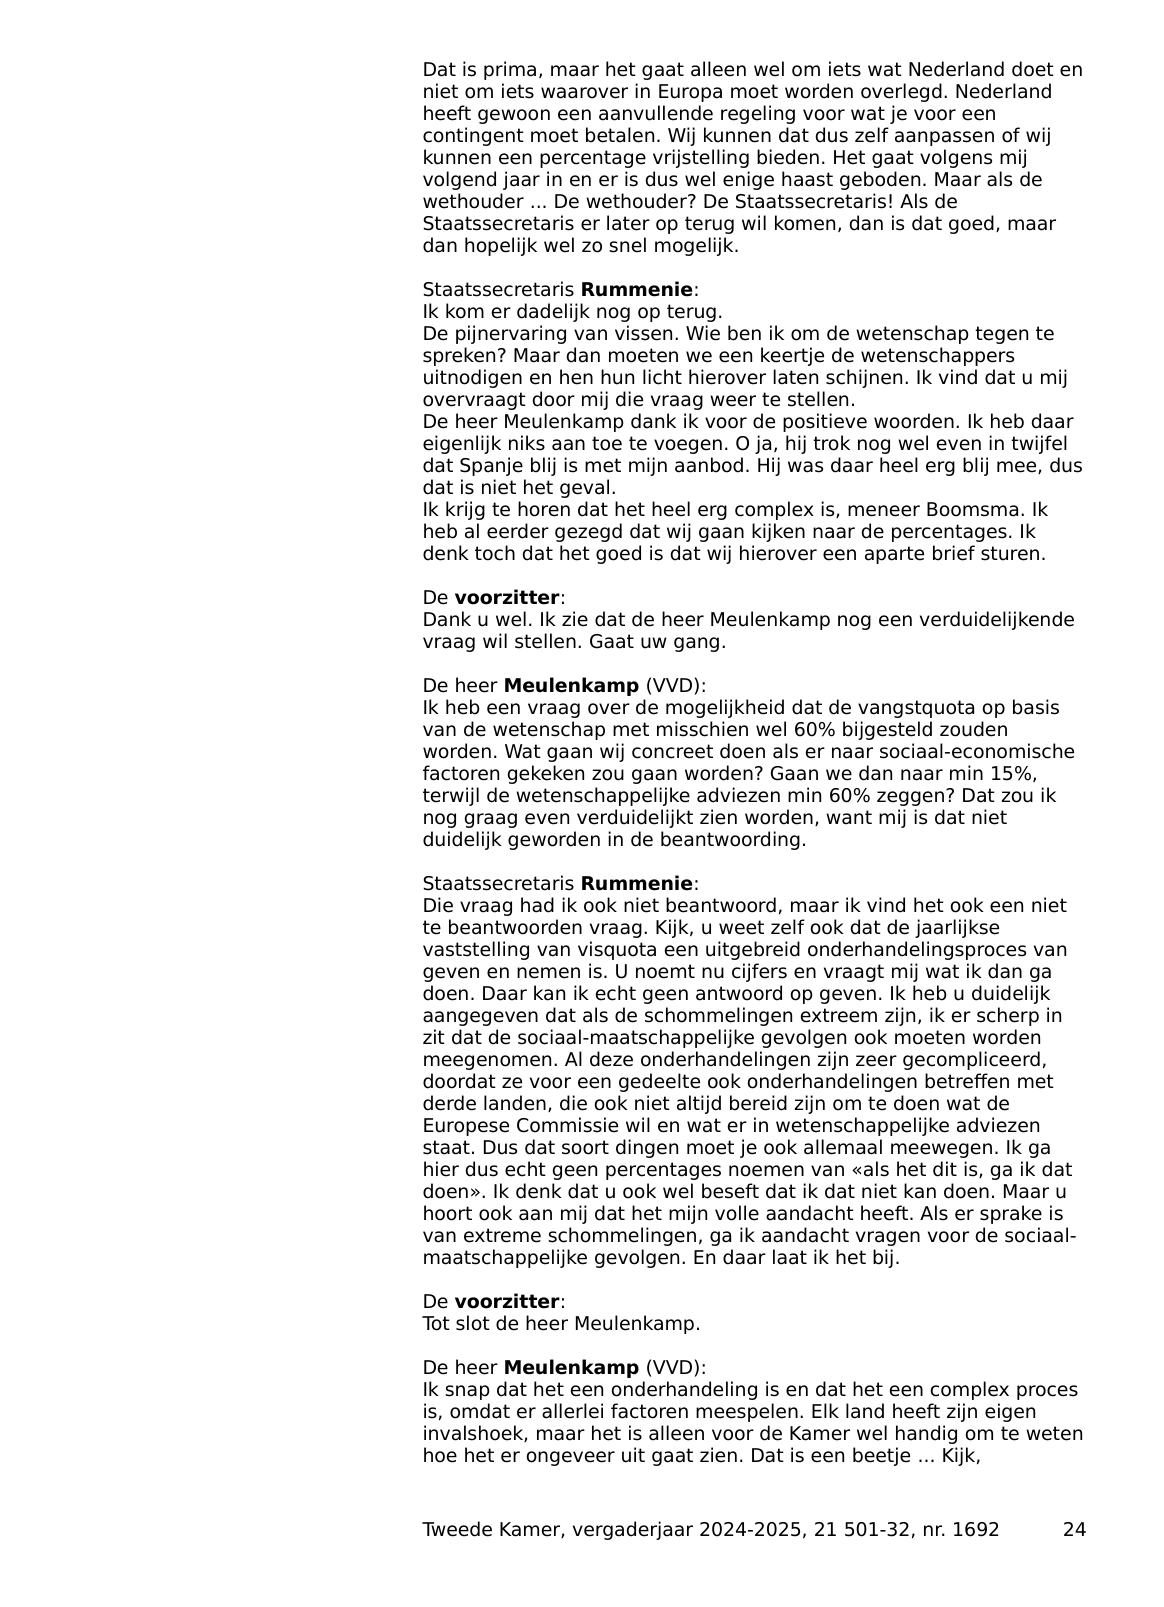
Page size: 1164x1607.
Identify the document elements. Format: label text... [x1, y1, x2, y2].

text Dank u wel. Ik zie dat de heer Meulenkamp nog een verduidelijkende vraag wil stellen. Gaat uw gang. [422, 609, 1087, 653]
text Die vraag had ik ook niet beantwoord, maar ik vind het ook een niet te beantwoorden vraag. Kijk, u weet zelf ook dat de jaarlijkse vaststelling van visquota een uitgebreid onderhandelingsproces van geven en nemen is. U noemt nu cijfers en vraagt mij wat ik dan ga doen. Daar kan ik echt geen antwoord op geven. Ik heb u duidelijk aangegeven dat als de schommelingen extreem zijn, ik er scherp in zit dat de sociaal-maatschappelijke gevolgen ook moeten worden meegenomen. Al deze onderhandelingen zijn zeer gecompliceerd, doordat ze voor een gedeelte ook onderhandelingen betreffen met derde landen, die ook niet altijd bereid zijn om te doen wat de Europese Commissie wil en wat er in wetenschappelijke adviezen staat. Dus dat soort dingen moet je ook allemaal meewegen. Ik ga hier dus echt geen percentages noemen van «als het dit is, ga ik dat doen». Ik denk dat u ook wel beseft dat ik dat niet kan doen. Maar u hoort ook aan mij dat het mijn volle aandacht heeft. Als er sprake is van extreme schommelingen, ga ik aandacht vragen voor de sociaal-maatschappelijke gevolgen. En daar laat ik het bij. [422, 895, 1087, 1269]
text Tot slot de heer Meulenkamp. [422, 1313, 1087, 1335]
text De heer Meulenkamp (VVD): [422, 1357, 1087, 1379]
text Ik krijg te horen dat het heel erg complex is, meneer Boomsma. Ik heb al eerder gezegd dat wij gaan kijken naar de percentages. Ik denk toch dat het goed is dat wij hierover een aparte brief sturen. [422, 499, 1087, 565]
text De voorzitter: [422, 1291, 1087, 1313]
text Ik kom er dadelijk nog op terug. [422, 301, 1087, 323]
text De voorzitter: [422, 587, 1087, 609]
text Ik heb een vraag over de mogelijkheid dat de vangstquota op basis van de wetenschap met misschien wel 60% bijgesteld zouden worden. Wat gaan wij concreet doen als er naar sociaal-economische factoren gekeken zou gaan worden? Gaan we dan naar min 15%, terwijl de wetenschappelijke adviezen min 60% zeggen? Dat zou ik nog graag even verduidelijkt zien worden, want mij is dat niet duidelijk geworden in de beantwoording. [422, 697, 1087, 851]
text De heer Meulenkamp (VVD): [422, 675, 1087, 697]
text Staatssecretaris Rummenie: [422, 279, 1087, 301]
text De heer Meulenkamp dank ik voor de positieve woorden. Ik heb daar eigenlijk niks aan toe te voegen. O ja, hij trok nog wel even in twijfel dat Spanje blij is met mijn aanbod. Hij was daar heel erg blij mee, dus dat is niet het geval. [422, 411, 1087, 499]
text Ik snap dat het een onderhandeling is en dat het een complex proces is, omdat er allerlei factoren meespelen. Elk land heeft zijn eigen invalshoek, maar het is alleen voor de Kamer wel handig om te weten hoe het er ongeveer uit gaat zien. Dat is een beetje ... Kijk, [422, 1379, 1087, 1467]
text Dat is prima, maar het gaat alleen wel om iets wat Nederland doet en niet om iets waarover in Europa moet worden overlegd. Nederland heeft gewoon een aanvullende regeling voor wat je voor een contingent moet betalen. Wij kunnen dat dus zelf aanpassen of wij kunnen een percentage vrijstelling bieden. Het gaat volgens mij volgend jaar in en er is dus wel enige haast geboden. Maar als de wethouder ... De wethouder? De Staatssecretaris! Als de Staatssecretaris er later op terug wil komen, dan is dat goed, maar dan hopelijk wel zo snel mogelijk. [422, 59, 1087, 257]
text Staatssecretaris Rummenie: [422, 873, 1087, 895]
text De pijnervaring van vissen. Wie ben ik om de wetenschap tegen te spreken? Maar dan moeten we een keertje de wetenschappers uitnodigen en hen hun licht hierover laten schijnen. Ik vind dat u mij overvraagt door mij die vraag weer te stellen. [422, 323, 1087, 411]
